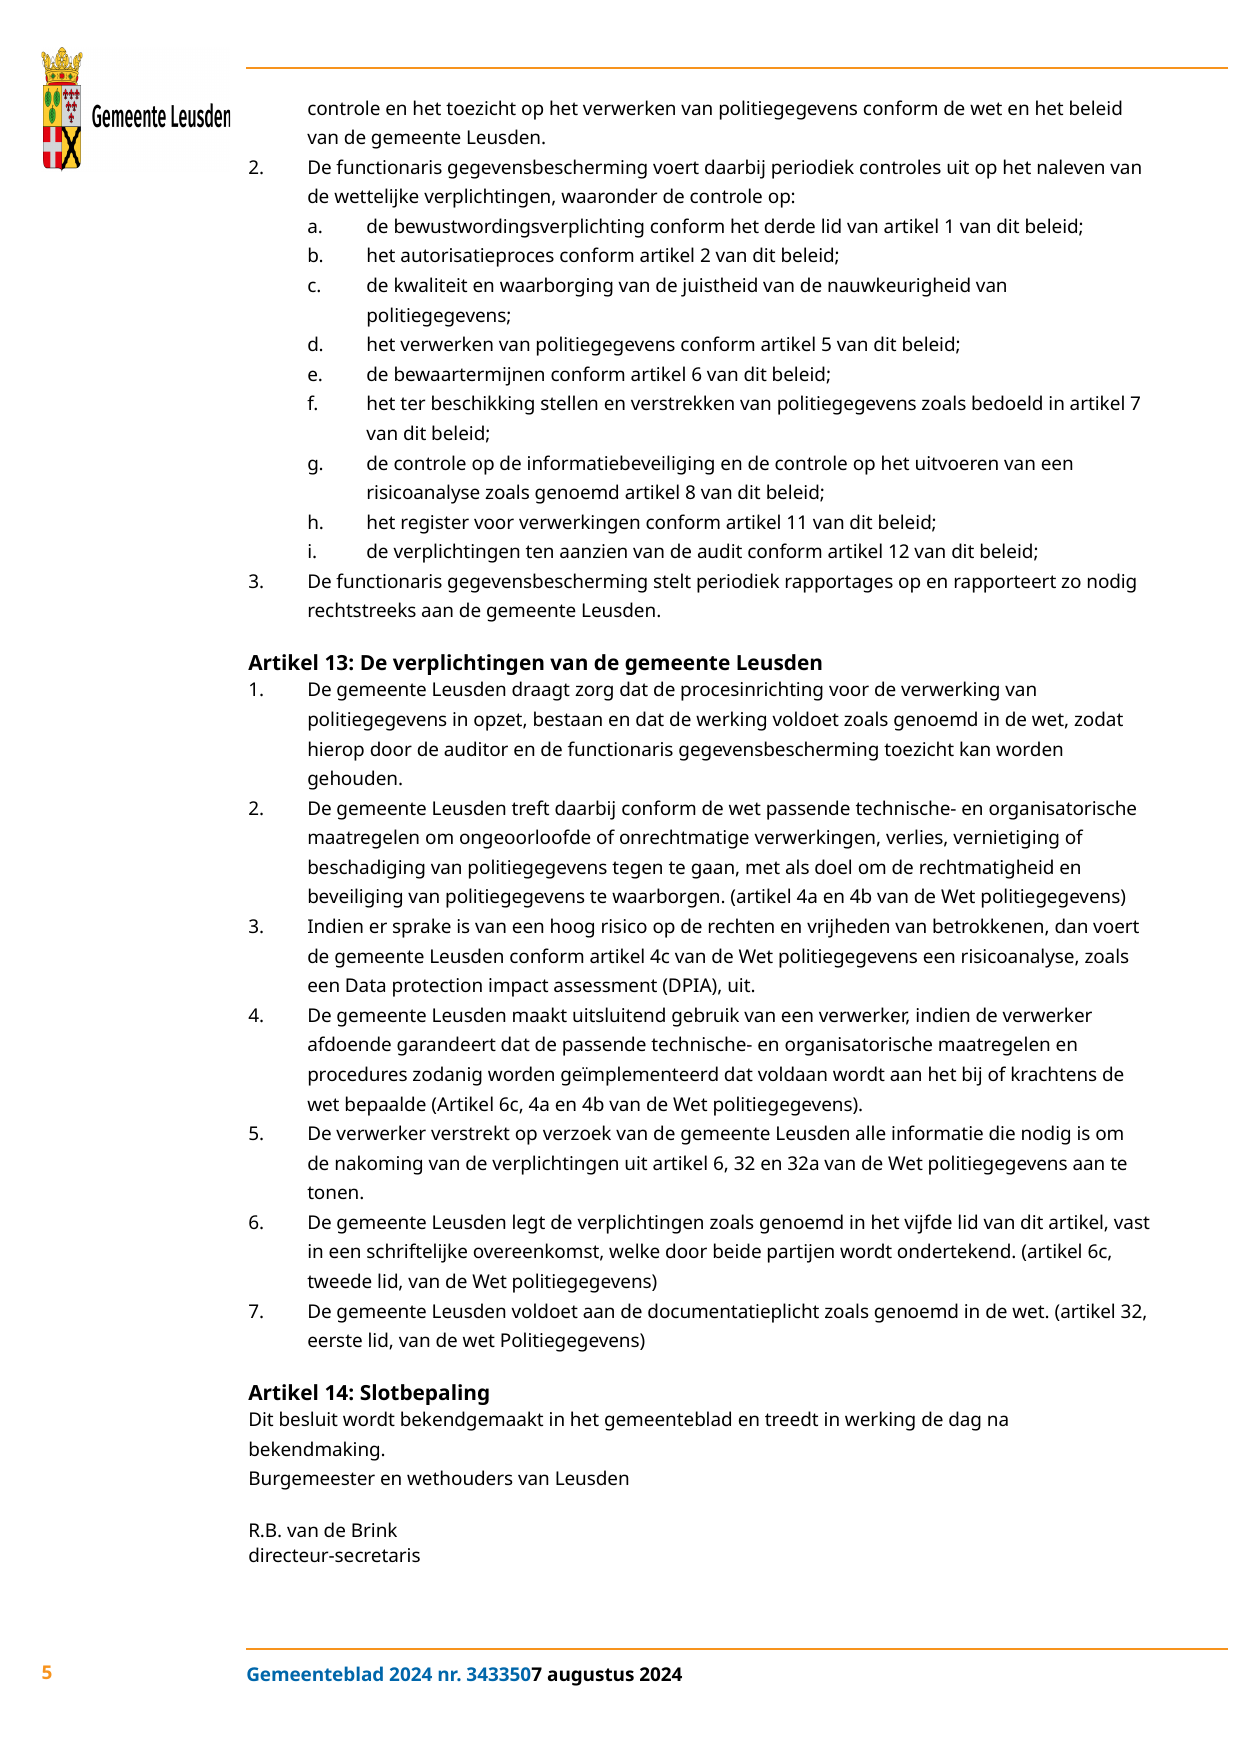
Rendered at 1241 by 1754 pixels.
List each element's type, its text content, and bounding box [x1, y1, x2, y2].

text Burgemeester en wethouders van Leusden [248, 1465, 1152, 1491]
text Artikel 13: De verplichtingen van de gemeente Leusden [248, 648, 1152, 677]
text directeur-secretaris [248, 1543, 1152, 1568]
list De gemeente Leusden legt de verplichtingen zoals genoemd in het vijfde lid van dit artikel, vast in een schriftelijke overeenkomst, welke door beide partijen wordt ondertekend. (artikel 6c, tweede lid, van de Wet politiegegevens) [248, 1209, 1152, 1294]
list de verplichtingen ten aanzien van de audit conform artikel 12 van dit beleid; [307, 538, 1152, 564]
list De gemeente Leusden voldoet aan de documentatieplicht zoals genoemd in de wet. (artikel 32, eerste lid, van de wet Politiegegevens) [248, 1298, 1152, 1353]
list De functionaris gegevensbescherming voert daarbij periodiek controles uit op het naleven van de wettelijke verplichtingen, waaronder de controle op: [248, 154, 1152, 209]
list controle en het toezicht op het verwerken van politiegegevens conform de wet en het beleid van de gemeente Leusden. [248, 95, 1152, 150]
list de bewustwordingsverplichting conform het derde lid van artikel 1 van dit beleid; [307, 213, 1152, 239]
picture [41, 47, 231, 172]
text Artikel 14: Slotbepaling [248, 1378, 1152, 1406]
list het ter beschikking stellen en verstrekken van politiegegevens zoals bedoeld in artikel 7 van dit beleid; [307, 391, 1152, 446]
list Indien er sprake is van een hoog risico op de rechten en vrijheden van betrokkenen, dan voert de gemeente Leusden conform artikel 4c van de Wet politiegegevens een risicoanalyse, zoals een Data protection impact assessment (DPIA), uit. [248, 913, 1152, 998]
text Dit besluit wordt bekendgemaakt in het gemeenteblad en treedt in werking de dag na bekendmaking. [248, 1406, 1152, 1462]
list De gemeente Leusden draagt zorg dat de procesinrichting voor de verwerking van politiegegevens in opzet, bestaan en dat de werking voldoet zoals genoemd in de wet, zodat hierop door de auditor en de functionaris gegevensbescherming toezicht kan worden gehouden. [248, 677, 1152, 791]
list De gemeente Leusden maakt uitsluitend gebruik van een verwerker, indien de verwerker afdoende garandeert dat de passende technische- en organisatorische maatregelen en procedures zodanig worden geïmplementeerd dat voldaan wordt aan het bij of krachtens de wet bepaalde (Artikel 6c, 4a en 4b van de Wet politiegegevens). [248, 1002, 1152, 1116]
list De verwerker verstrekt op verzoek van de gemeente Leusden alle informatie die nodig is om de nakoming van de verplichtingen uit artikel 6, 32 en 32a van de Wet politiegegevens aan te tonen. [248, 1120, 1152, 1205]
list het autorisatieproces conform artikel 2 van dit beleid; [307, 243, 1152, 268]
text R.B. van de Brink [248, 1517, 1152, 1543]
list de controle op de informatiebeveiliging en de controle op het uitvoeren van een risicoanalyse zoals genoemd artikel 8 van dit beleid; [307, 450, 1152, 505]
list de kwaliteit en waarborging van de juistheid van de nauwkeurigheid van politiegegevens; [307, 272, 1152, 328]
list het verwerken van politiegegevens conform artikel 5 van dit beleid; [307, 331, 1152, 357]
list het register voor verwerkingen conform artikel 11 van dit beleid; [307, 509, 1152, 535]
list De functionaris gegevensbescherming stelt periodiek rapportages op en rapporteert zo nodig rechtstreeks aan de gemeente Leusden. [248, 568, 1152, 623]
list De gemeente Leusden treft daarbij conform de wet passende technische- en organisatorische maatregelen om ongeoorloofde of onrechtmatige verwerkingen, verlies, vernietiging of beschadiging van politiegegevens tegen te gaan, met als doel om de rechtmatigheid en beveiliging van politiegegevens te waarborgen. (artikel 4a en 4b van de Wet politiegegevens) [248, 795, 1152, 909]
list de bewaartermijnen conform artikel 6 van dit beleid; [307, 361, 1152, 387]
